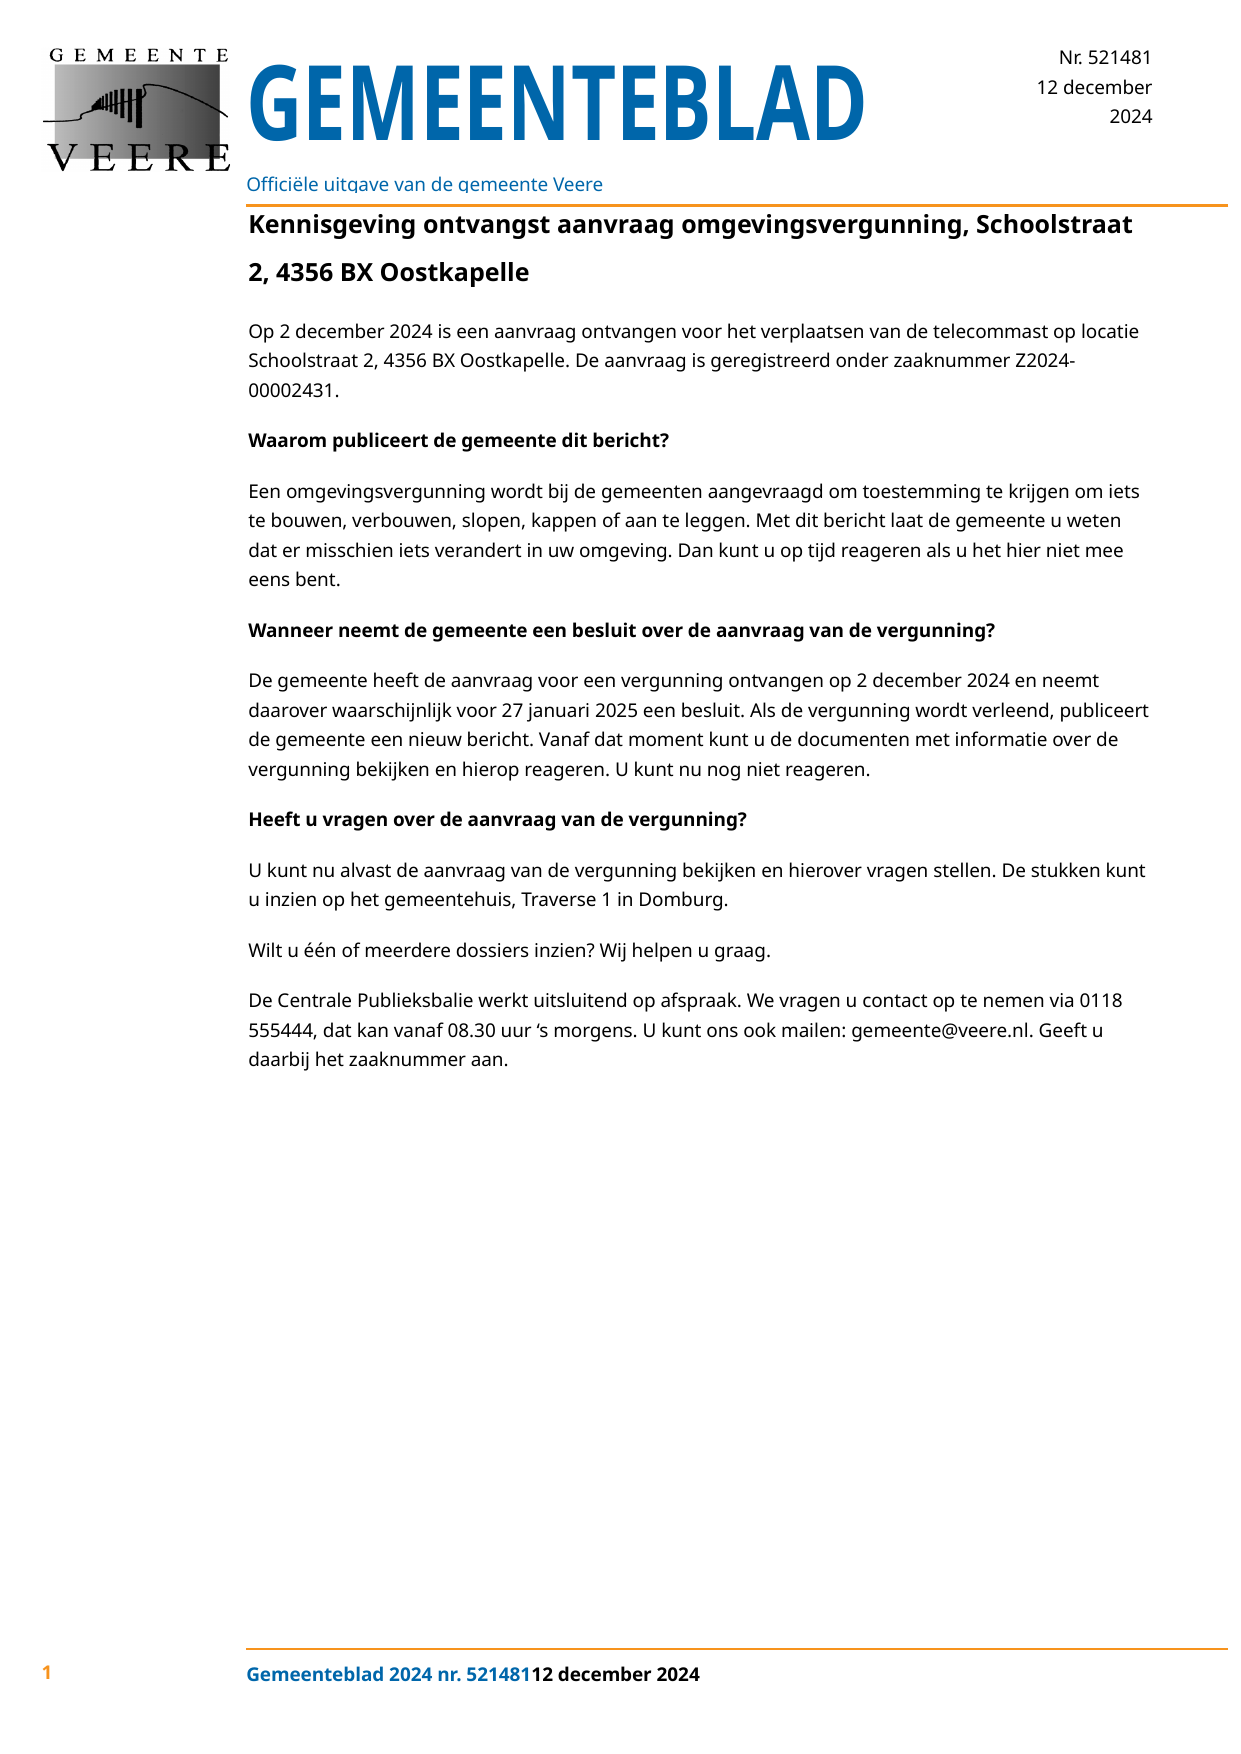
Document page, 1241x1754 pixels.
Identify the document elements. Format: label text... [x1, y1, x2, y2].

text Een omgevingsvergunning wordt bij de gemeenten aangevraagd om toestemming te krijgen om iets te bouwen, verbouwen, slopen, kappen of aan te leggen. Met dit bericht laat de gemeente u weten dat er misschien iets verandert in uw omgeving. Dan kunt u op tijd reageren als u het hier niet mee eens bent. [248, 478, 1152, 592]
text De Centrale Publieksbalie werkt uitsluitend op afspraak. We vragen u contact op te nemen via 0118 555444, dat kan vanaf 08.30 uur ‘s morgens. U kunt ons ook mailen: gemeente@veere.nl. Geeft u daarbij het zaaknummer aan. [248, 987, 1152, 1072]
text U kunt nu alvast de aanvraag van de vergunning bekijken en hierover vragen stellen. De stukken kunt u inzien op het gemeentehuis, Traverse 1 in Domburg. [248, 857, 1152, 912]
text Wilt u één of meerdere dossiers inzien? Wij helpen u graag. [248, 937, 1152, 963]
text Kennisgeving ontvangst aanvraag omgevingsvergunning, Schoolstraat 2, 4356 BX Oostkapelle [248, 207, 1152, 288]
text Wanneer neemt de gemeente een besluit over de aanvraag van de vergunning? [248, 617, 1152, 643]
picture [41, 47, 231, 172]
text De gemeente heeft de aanvraag voor een vergunning ontvangen op 2 december 2024 en neemt daarover waarschijnlijk voor 27 januari 2025 een besluit. Als de vergunning wordt verleend, publiceert de gemeente een nieuw bericht. Vanaf dat moment kunt u de documenten met informatie over de vergunning bekijken en hierop reageren. U kunt nu nog niet reageren. [248, 667, 1152, 782]
text Heeft u vragen over de aanvraag van de vergunning? [248, 807, 1152, 832]
text Op 2 december 2024 is een aanvraag ontvangen voor het verplaatsen van de telecommast op locatie Schoolstraat 2, 4356 BX Oostkapelle. De aanvraag is geregistreerd onder zaaknummer Z2024-00002431. [248, 318, 1152, 403]
text Waarom publiceert de gemeente dit bericht? [248, 427, 1152, 453]
